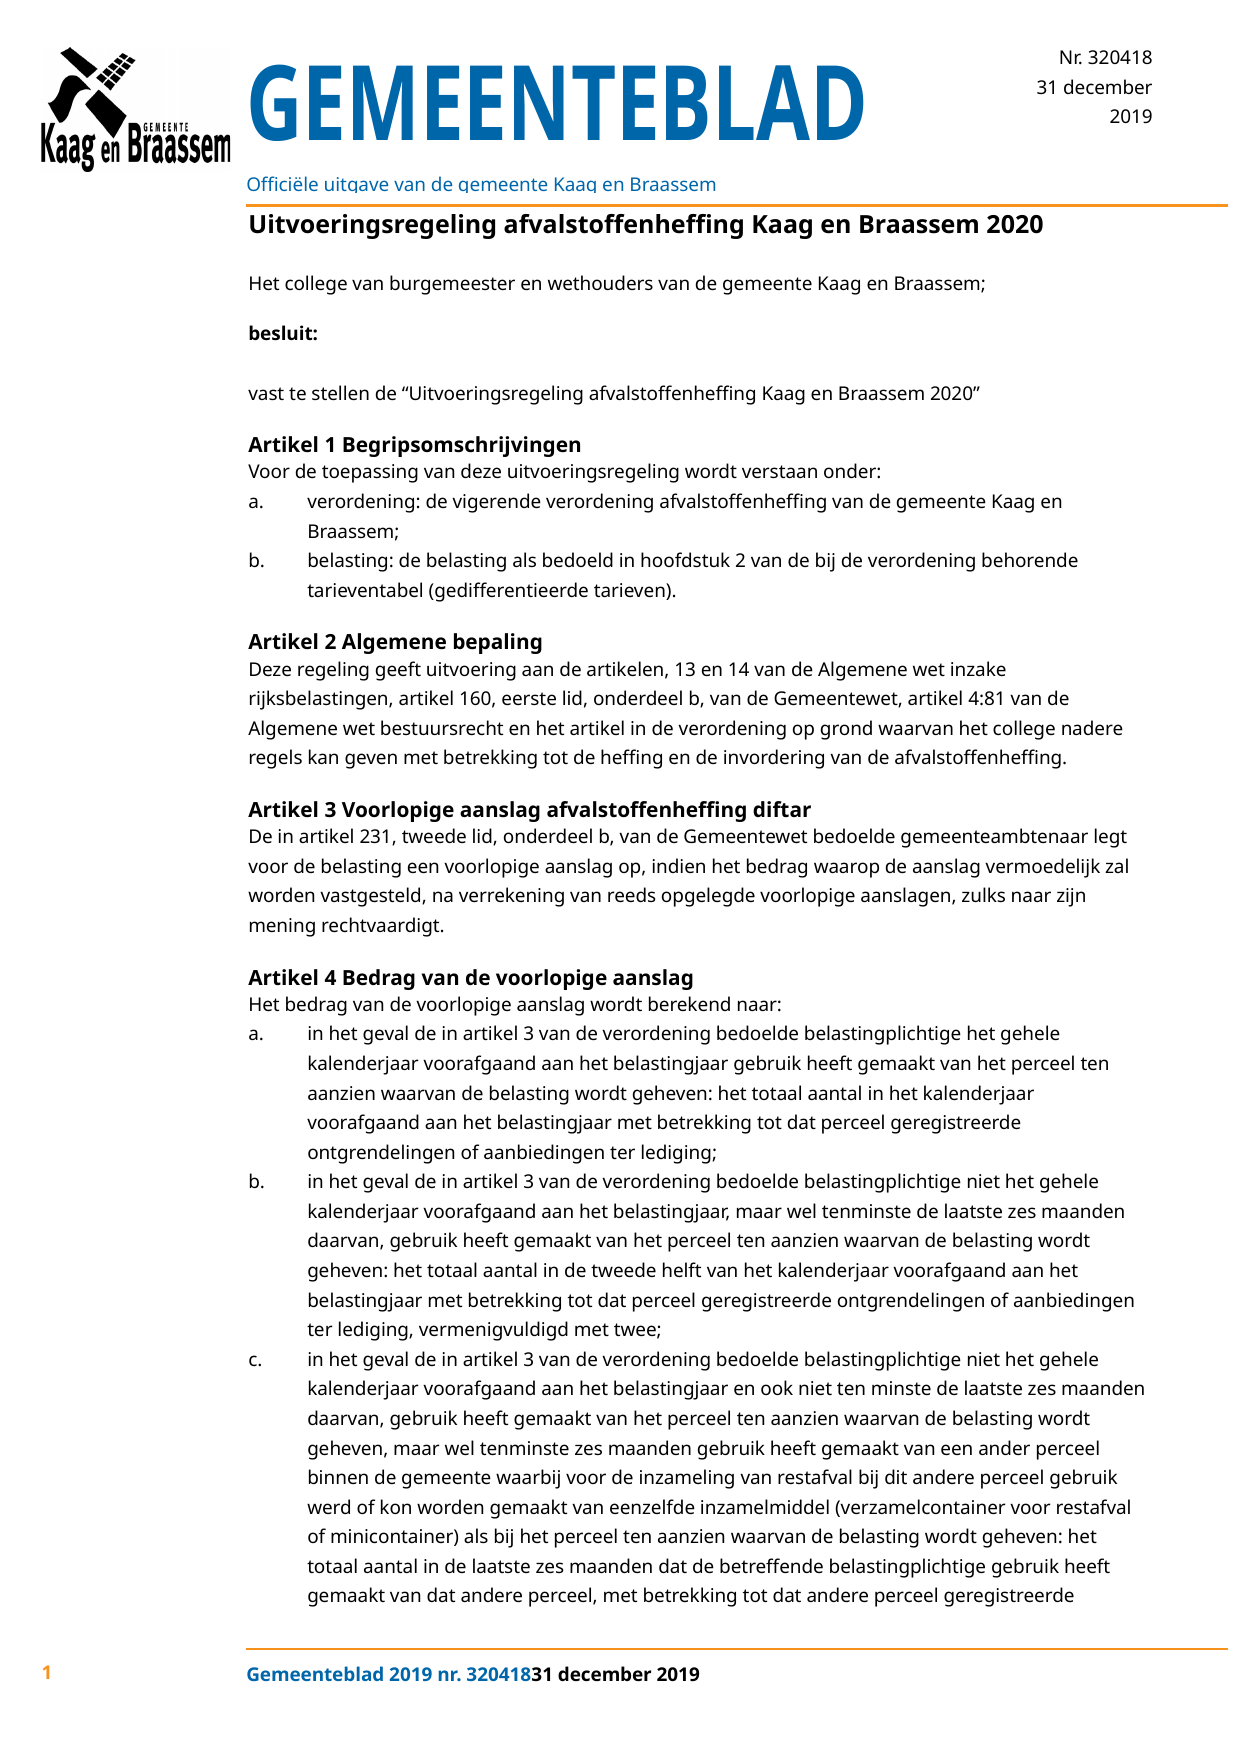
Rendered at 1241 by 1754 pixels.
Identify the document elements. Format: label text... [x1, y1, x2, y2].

text Artikel 4 Bedrag van de voorlopige aanslag [248, 963, 1152, 991]
text Het bedrag van de voorlopige aanslag wordt berekend naar: [248, 991, 1152, 1017]
list belasting: de belasting als bedoeld in hoofdstuk 2 van de bij de verordening behorende tarieventabel (gedifferentieerde tarieven). [248, 547, 1152, 603]
text Uitvoeringsregeling afvalstoffenheffing Kaag en Braassem 2020 [248, 207, 1152, 241]
text vast te stellen de “Uitvoeringsregeling afvalstoffenheffing Kaag en Braassem 2020” [248, 380, 1152, 406]
text Artikel 2 Algemene bepaling [248, 627, 1152, 656]
text De in artikel 231, tweede lid, onderdeel b, van de Gemeentewet bedoelde gemeenteambtenaar legt voor de belasting een voorlopige aanslag op, indien het bedrag waarop de aanslag vermoedelijk zal worden vastgesteld, na verrekening van reeds opgelegde voorlopige aanslagen, zulks naar zijn mening rechtvaardigt. [248, 823, 1152, 938]
text Het college van burgemeester en wethouders van de gemeente Kaag en Braassem; [248, 270, 1152, 296]
text besluit: [248, 321, 1152, 346]
text Deze regeling geeft uitvoering aan de artikelen, 13 en 14 van de Algemene wet inzake rijksbelastingen, artikel 160, eerste lid, onderdeel b, van de Gemeentewet, artikel 4:81 van de Algemene wet bestuursrecht en het artikel in de verordening op grond waarvan het college nadere regels kan geven met betrekking tot de heffing en de invordering van de afvalstoffenheffing. [248, 656, 1152, 770]
text Voor de toepassing van deze uitvoeringsregeling wordt verstaan onder: [248, 459, 1152, 484]
text Artikel 3 Voorlopige aanslag afvalstoffenheffing diftar [248, 795, 1152, 823]
list in het geval de in artikel 3 van de verordening bedoelde belastingplichtige niet het gehele kalenderjaar voorafgaand aan het belastingjaar, maar wel tenminste de laatste zes maanden daarvan, gebruik heeft gemaakt van het perceel ten aanzien waarvan de belasting wordt geheven: het totaal aantal in de tweede helft van het kalenderjaar voorafgaand aan het belastingjaar met betrekking tot dat perceel geregistreerde ontgrendelingen of aanbiedingen ter lediging, vermenigvuldigd met twee; [248, 1168, 1152, 1342]
list verordening: de vigerende verordening afvalstoffenheffing van de gemeente Kaag en Braassem; [248, 488, 1152, 543]
text Artikel 1 Begripsomschrijvingen [248, 430, 1152, 459]
list in het geval de in artikel 3 van de verordening bedoelde belastingplichtige niet het gehele kalenderjaar voorafgaand aan het belastingjaar en ook niet ten minste de laatste zes maanden daarvan, gebruik heeft gemaakt van het perceel ten aanzien waarvan de belasting wordt geheven, maar wel tenminste zes maanden gebruik heeft gemaakt van een ander perceel binnen de gemeente waarbij voor de inzameling van restafval bij dit andere perceel gebruik werd of kon worden gemaakt van eenzelfde inzamelmiddel (verzamelcontainer voor restafval of minicontainer) als bij het perceel ten aanzien waarvan de belasting wordt geheven: het totaal aantal in de laatste zes maanden dat de betreffende belastingplichtige gebruik heeft gemaakt van dat andere perceel, met betrekking tot dat andere perceel geregistreerde [248, 1346, 1152, 1608]
list in het geval de in artikel 3 van de verordening bedoelde belastingplichtige het gehele kalenderjaar voorafgaand aan het belastingjaar gebruik heeft gemaakt van het perceel ten aanzien waarvan de belasting wordt geheven: het totaal aantal in het kalenderjaar voorafgaand aan het belastingjaar met betrekking tot dat perceel geregistreerde ontgrendelingen of aanbiedingen ter lediging; [248, 1021, 1152, 1165]
picture [41, 47, 231, 172]
